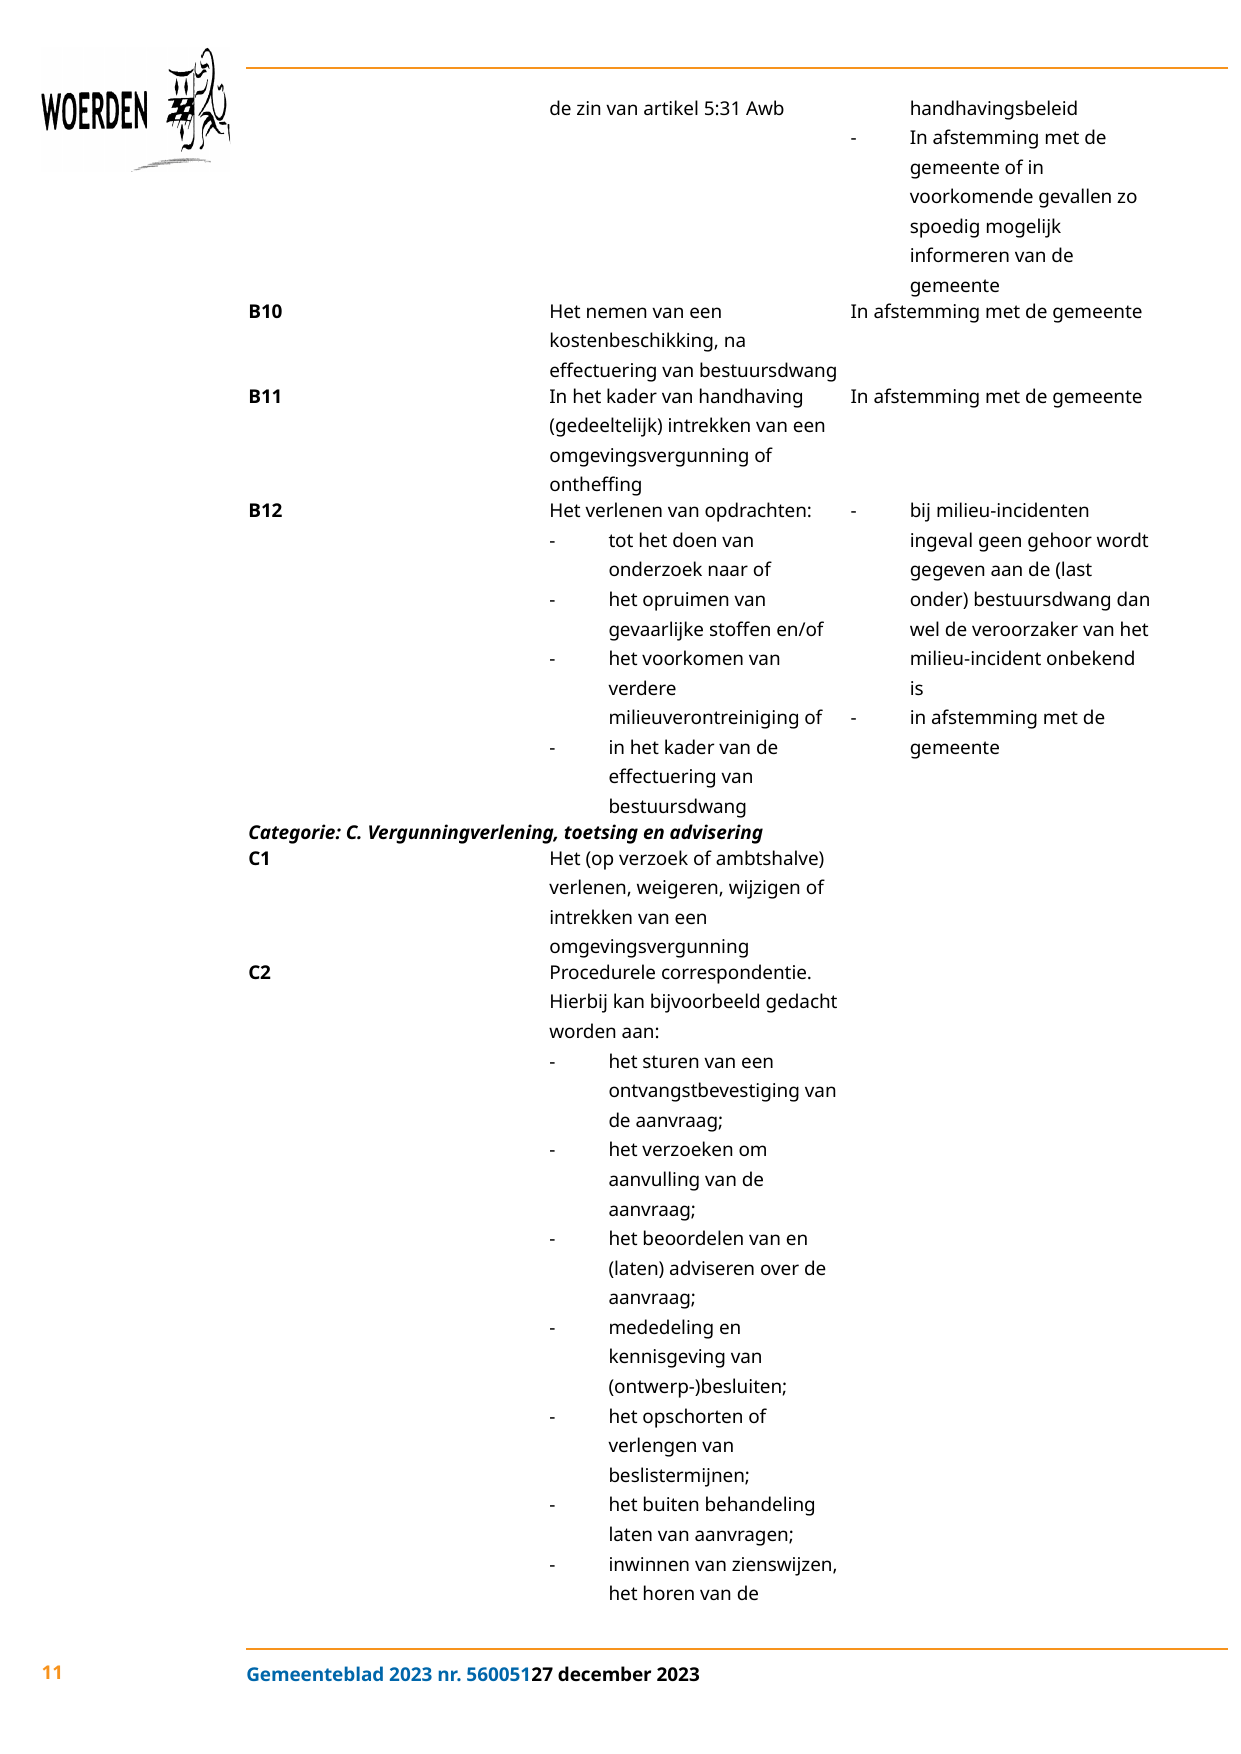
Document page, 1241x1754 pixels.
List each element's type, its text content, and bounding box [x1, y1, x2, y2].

table_cell B12 [248, 498, 549, 819]
table_cell Het verlenen van opdrachten: tot het doen van onderzoek naar of het opruimen van gevaarlijke stoffen en/of het voorkomen van verdere milieuverontreiniging of in het kader van de effectuering van bestuursdwang [549, 498, 850, 819]
table_cell de zin van artikel 5:31 Awb [549, 95, 850, 298]
table_cell [248, 95, 549, 298]
table_cell bij milieu-incidenten ingeval geen gehoor wordt gegeven aan de (last onder) bestuursdwang dan wel de veroorzaker van het milieu-incident onbekend is in afstemming met de gemeente [850, 498, 1152, 819]
table_cell B11 [248, 383, 549, 497]
table_cell In afstemming met de gemeente [850, 298, 1152, 383]
table_cell [850, 959, 1152, 1606]
table_cell C1 [248, 845, 549, 959]
table_cell Categorie: C. Vergunningverlening, toetsing en advisering [248, 819, 1152, 845]
table_cell Het (op verzoek of ambtshalve) verlenen, weigeren, wijzigen of intrekken van een omgevingsvergunning [549, 845, 850, 959]
table_cell In het kader van handhaving (gedeeltelijk) intrekken van een omgevingsvergunning of ontheffing [549, 383, 850, 497]
table_cell In afstemming met de gemeente [850, 383, 1152, 497]
table_cell B10 [248, 298, 549, 383]
picture [41, 47, 231, 172]
table_cell C2 [248, 959, 549, 1606]
table_cell Het nemen van een kostenbeschikking, na effectuering van bestuursdwang [549, 298, 850, 383]
table_cell handhavingsbeleid In afstemming met de gemeente of in voorkomende gevallen zo spoedig mogelijk informeren van de gemeente [850, 95, 1152, 298]
table_cell [850, 845, 1152, 959]
table_cell Procedurele correspondentie. Hierbij kan bijvoorbeeld gedacht worden aan: het sturen van een ontvangstbevestiging van de aanvraag; het verzoeken om aanvulling van de aanvraag; het beoordelen van en (laten) adviseren over de aanvraag; mededeling en kennisgeving van (ontwerp-)besluiten; het opschorten of verlengen van beslistermijnen; het buiten behandeling laten van aanvragen; inwinnen van zienswijzen, het horen van de [549, 959, 850, 1606]
